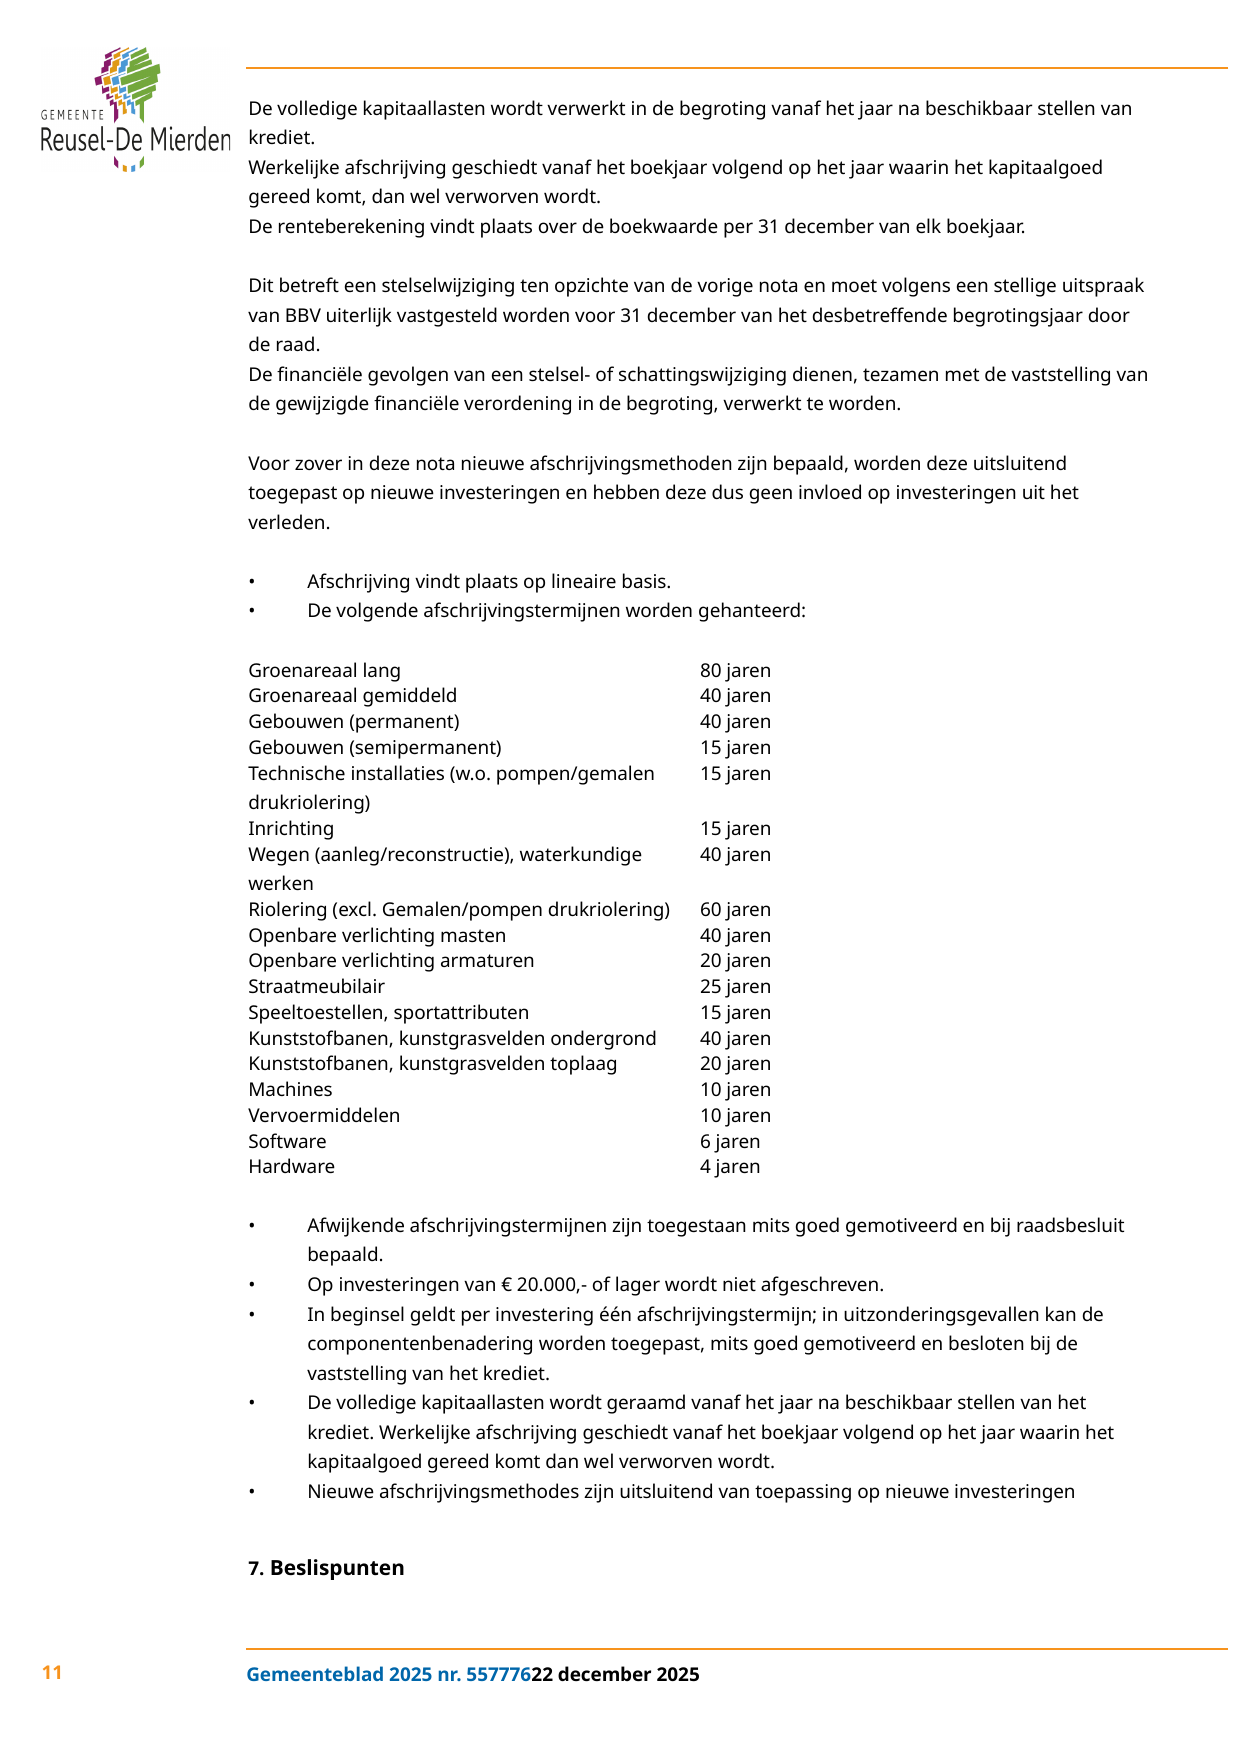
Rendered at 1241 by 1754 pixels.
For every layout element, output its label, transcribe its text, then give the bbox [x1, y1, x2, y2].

text 7. Beslispunten [248, 1553, 1152, 1582]
text De renteberekening vindt plaats over de boekwaarde per 31 december van elk boekjaar. [248, 213, 1152, 239]
list Afwijkende afschrijvingstermijnen zijn toegestaan mits goed gemotiveerd en bij raadsbesluit bepaald. [248, 1212, 1152, 1267]
table_cell Openbare verlichting armaturen [248, 948, 700, 973]
table_cell 15 jaren [700, 760, 1152, 815]
table_cell 20 jaren [700, 1051, 1152, 1076]
table_cell Machines [248, 1076, 700, 1102]
table_cell 15 jaren [700, 734, 1152, 760]
list Nieuwe afschrijvingsmethodes zijn uitsluitend van toepassing op nieuwe investeringen [248, 1478, 1152, 1504]
table_cell 40 jaren [700, 841, 1152, 896]
text De financiële gevolgen van een stelsel- of schattingswijziging dienen, tezamen met de vaststelling van de gewijzigde financiële verordening in de begroting, verwerkt te worden. [248, 361, 1152, 416]
table_cell Openbare verlichting masten [248, 922, 700, 948]
table_cell 20 jaren [700, 948, 1152, 973]
table_cell Riolering (excl. Gemalen/pompen drukriolering) [248, 896, 700, 922]
list De volledige kapitaallasten wordt geraamd vanaf het jaar na beschikbaar stellen van het krediet. Werkelijke afschrijving geschiedt vanaf het boekjaar volgend op het jaar waarin het kapitaalgoed gereed komt dan wel verworven wordt. [248, 1389, 1152, 1474]
table_cell Technische installaties (w.o. pompen/gemalen drukriolering) [248, 760, 700, 815]
text Werkelijke afschrijving geschiedt vanaf het boekjaar volgend op het jaar waarin het kapitaalgoed gereed komt, dan wel verworven wordt. [248, 154, 1152, 209]
table_cell Hardware [248, 1154, 700, 1179]
table_cell Inrichting [248, 815, 700, 841]
table_cell Kunststofbanen, kunstgrasvelden ondergrond [248, 1025, 700, 1051]
table_cell Gebouwen (permanent) [248, 709, 700, 734]
table_cell Straatmeubilair [248, 974, 700, 999]
text De volledige kapitaallasten wordt verwerkt in de begroting vanaf het jaar na beschikbaar stellen van krediet. [248, 95, 1152, 150]
list De volgende afschrijvingstermijnen worden gehanteerd: [248, 598, 1152, 623]
table_cell Vervoermiddelen [248, 1102, 700, 1128]
table_cell 40 jaren [700, 1025, 1152, 1051]
table_cell 60 jaren [700, 896, 1152, 922]
list In beginsel geldt per investering één afschrijvingstermijn; in uitzonderingsgevallen kan de componentenbenadering worden toegepast, mits goed gemotiveerd en besloten bij de vaststelling van het krediet. [248, 1301, 1152, 1386]
table_cell 15 jaren [700, 815, 1152, 841]
table_cell 25 jaren [700, 974, 1152, 999]
table_cell 40 jaren [700, 683, 1152, 708]
table_header 80 jaren [700, 657, 1152, 683]
table_header Groenareaal lang [248, 657, 700, 683]
table_cell 40 jaren [700, 922, 1152, 948]
table_cell 15 jaren [700, 999, 1152, 1025]
table_cell 4 jaren [700, 1154, 1152, 1179]
table_cell Speeltoestellen, sportattributen [248, 999, 700, 1025]
table_cell 40 jaren [700, 709, 1152, 734]
list Afschrijving vindt plaats op lineaire basis. [248, 568, 1152, 594]
text Voor zover in deze nota nieuwe afschrijvingsmethoden zijn bepaald, worden deze uitsluitend toegepast op nieuwe investeringen en hebben deze dus geen invloed op investeringen uit het verleden. [248, 450, 1152, 535]
table_cell Gebouwen (semipermanent) [248, 734, 700, 760]
table_cell Groenareaal gemiddeld [248, 683, 700, 708]
table_cell Kunststofbanen, kunstgrasvelden toplaag [248, 1051, 700, 1076]
table_cell Wegen (aanleg/reconstructie), waterkundige werken [248, 841, 700, 896]
table_cell 10 jaren [700, 1076, 1152, 1102]
text Dit betreft een stelselwijziging ten opzichte van de vorige nota en moet volgens een stellige uitspraak van BBV uiterlijk vastgesteld worden voor 31 december van het desbetreffende begrotingsjaar door de raad. [248, 272, 1152, 357]
picture [41, 47, 231, 172]
table_cell 6 jaren [700, 1128, 1152, 1153]
table_cell 10 jaren [700, 1102, 1152, 1128]
table_cell Software [248, 1128, 700, 1153]
list Op investeringen van € 20.000,- of lager wordt niet afgeschreven. [248, 1271, 1152, 1297]
